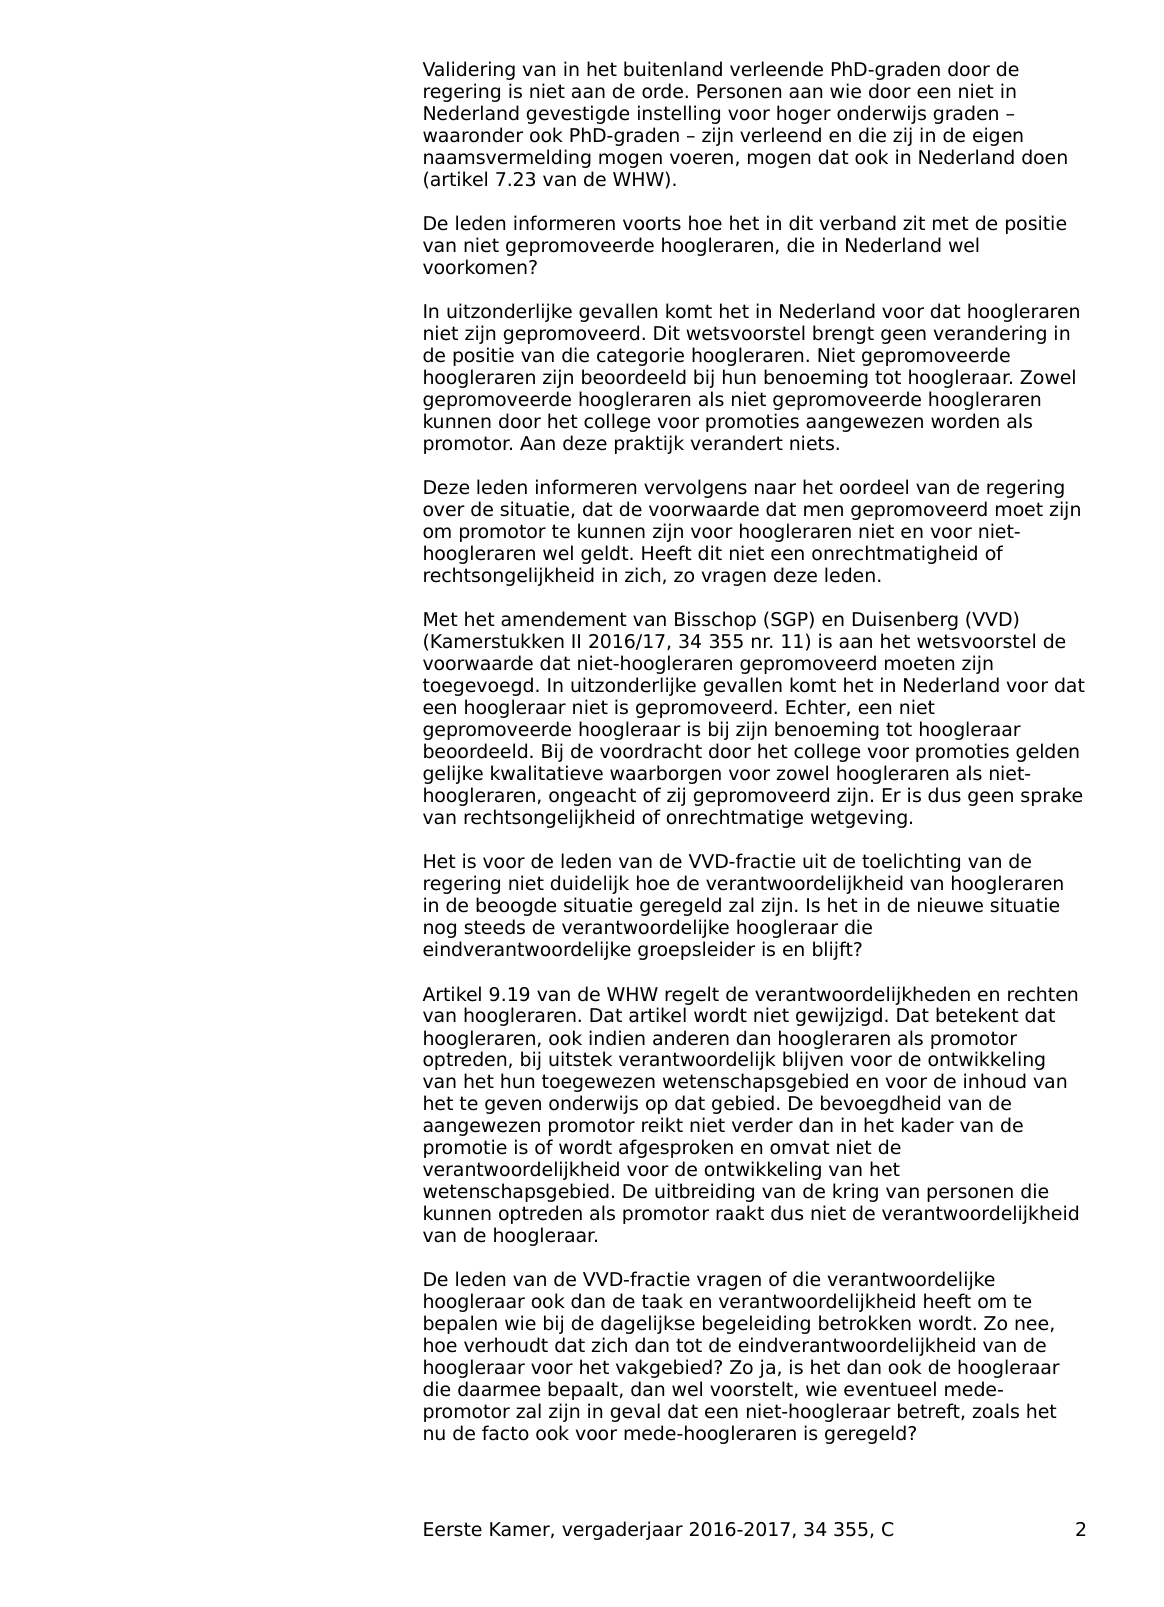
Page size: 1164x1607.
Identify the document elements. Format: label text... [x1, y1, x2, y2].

text Met het amendement van Bisschop (SGP) en Duisenberg (VVD) (Kamerstukken II 2016/17, 34 355 nr. 11) is aan het wetsvoorstel de voorwaarde dat niet-hoogleraren gepromoveerd moeten zijn toegevoegd. In uitzonderlijke gevallen komt het in Nederland voor dat een hoogleraar niet is gepromoveerd. Echter, een niet gepromoveerde hoogleraar is bij zijn benoeming tot hoogleraar beoordeeld. Bij de voordracht door het college voor promoties gelden gelijke kwalitatieve waarborgen voor zowel hoogleraren als niet-hoogleraren, ongeacht of zij gepromoveerd zijn. Er is dus geen sprake van rechtsongelijkheid of onrechtmatige wetgeving. [422, 609, 1087, 829]
text De leden informeren voorts hoe het in dit verband zit met de positie van niet gepromoveerde hoogleraren, die in Nederland wel voorkomen? [422, 213, 1087, 279]
text De leden van de VVD-fractie vragen of die verantwoordelijke hoogleraar ook dan de taak en verantwoordelijkheid heeft om te bepalen wie bij de dagelijkse begeleiding betrokken wordt. Zo nee, hoe verhoudt dat zich dan tot de eindverantwoordelijkheid van de hoogleraar voor het vakgebied? Zo ja, is het dan ook de hoogleraar die daarmee bepaalt, dan wel voorstelt, wie eventueel mede-promotor zal zijn in geval dat een niet-hoogleraar betreft, zoals het nu de facto ook voor mede-hoogleraren is geregeld? [422, 1269, 1087, 1445]
text Artikel 9.19 van de WHW regelt de verantwoordelijkheden en rechten van hoogleraren. Dat artikel wordt niet gewijzigd. Dat betekent dat hoogleraren, ook indien anderen dan hoogleraren als promotor optreden, bij uitstek verantwoordelijk blijven voor de ontwikkeling van het hun toegewezen wetenschapsgebied en voor de inhoud van het te geven onderwijs op dat gebied. De bevoegdheid van de aangewezen promotor reikt niet verder dan in het kader van de promotie is of wordt afgesproken en omvat niet de verantwoordelijkheid voor de ontwikkeling van het wetenschapsgebied. De uitbreiding van de kring van personen die kunnen optreden als promotor raakt dus niet de verantwoordelijkheid van de hoogleraar. [422, 983, 1087, 1247]
text In uitzonderlijke gevallen komt het in Nederland voor dat hoogleraren niet zijn gepromoveerd. Dit wetsvoorstel brengt geen verandering in de positie van die categorie hoogleraren. Niet gepromoveerde hoogleraren zijn beoordeeld bij hun benoeming tot hoogleraar. Zowel gepromoveerde hoogleraren als niet gepromoveerde hoogleraren kunnen door het college voor promoties aangewezen worden als promotor. Aan deze praktijk verandert niets. [422, 301, 1087, 455]
text Deze leden informeren vervolgens naar het oordeel van de regering over de situatie, dat de voorwaarde dat men gepromoveerd moet zijn om promotor te kunnen zijn voor hoogleraren niet en voor niet-hoogleraren wel geldt. Heeft dit niet een onrechtmatigheid of rechtsongelijkheid in zich, zo vragen deze leden. [422, 477, 1087, 587]
text Het is voor de leden van de VVD-fractie uit de toelichting van de regering niet duidelijk hoe de verantwoordelijkheid van hoogleraren in de beoogde situatie geregeld zal zijn. Is het in de nieuwe situatie nog steeds de verantwoordelijke hoogleraar die eindverantwoordelijke groepsleider is en blijft? [422, 851, 1087, 961]
text Validering van in het buitenland verleende PhD-graden door de regering is niet aan de orde. Personen aan wie door een niet in Nederland gevestigde instelling voor hoger onderwijs graden – waaronder ook PhD-graden – zijn verleend en die zij in de eigen naamsvermelding mogen voeren, mogen dat ook in Nederland doen (artikel 7.23 van de WHW). [422, 59, 1087, 191]
